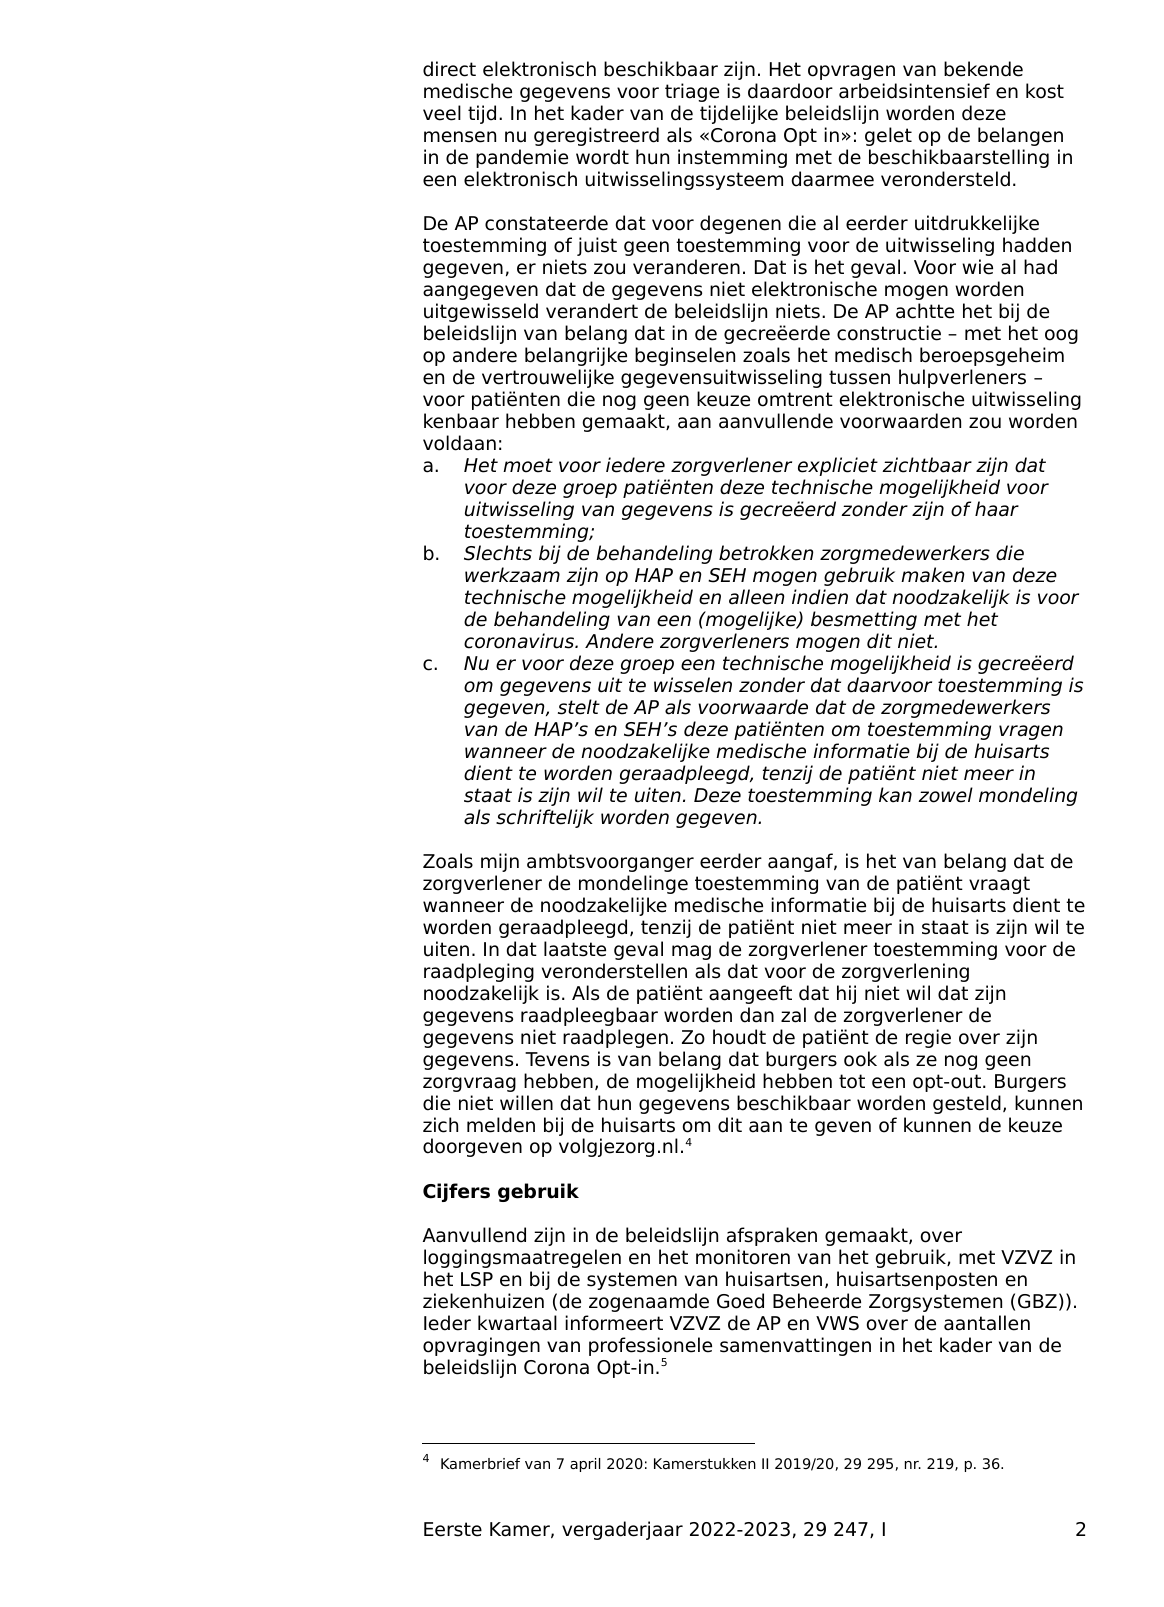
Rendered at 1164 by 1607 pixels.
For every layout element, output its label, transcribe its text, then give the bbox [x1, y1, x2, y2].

text direct elektronisch beschikbaar zijn. Het opvragen van bekende medische gegevens voor triage is daardoor arbeidsintensief en kost veel tijd. In het kader van de tijdelijke beleidslijn worden deze mensen nu geregistreerd als «Corona Opt in»: gelet op de belangen in de pandemie wordt hun instemming met de beschikbaarstelling in een elektronisch uitwisselingssysteem daarmee verondersteld. [422, 59, 1087, 191]
subtitle Cijfers gebruik [422, 1181, 1087, 1203]
text De AP constateerde dat voor degenen die al eerder uitdrukkelijke toestemming of juist geen toestemming voor de uitwisseling hadden gegeven, er niets zou veranderen. Dat is het geval. Voor wie al had aangegeven dat de gegevens niet elektronische mogen worden uitgewisseld verandert de beleidslijn niets. De AP achtte het bij de beleidslijn van belang dat in de gecreëerde constructie – met het oog op andere belangrijke beginselen zoals het medisch beroepsgeheim en de vertrouwelijke gegevensuitwisseling tussen hulpverleners – voor patiënten die nog geen keuze omtrent elektronische uitwisseling kenbaar hebben gemaakt, aan aanvullende voorwaarden zou worden voldaan: [422, 213, 1087, 455]
text Aanvullend zijn in de beleidslijn afspraken gemaakt, over loggingsmaatregelen en het monitoren van het gebruik, met VZVZ in het LSP en bij de systemen van huisartsen, huisartsenposten en ziekenhuizen (de zogenaamde Goed Beheerde Zorgsystemen (GBZ)). Ieder kwartaal informeert VZVZ de AP en VWS over de aantallen opvragingen van professionele samenvattingen in het kader van de beleidslijn Corona Opt-in. [422, 1225, 1087, 1379]
text c. Nu er voor deze groep een technische mogelijkheid is gecreëerd om gegevens uit te wisselen zonder dat daarvoor toestemming is gegeven, stelt de AP als voorwaarde dat de zorgmedewerkers van de HAP’s en SEH’s deze patiënten om toestemming vragen wanneer de noodzakelijke medische informatie bij de huisarts dient te worden geraadpleegd, tenzij de patiënt niet meer in staat is zijn wil te uiten. Deze toestemming kan zowel mondeling als schriftelijk worden gegeven. [422, 653, 1087, 828]
text a. Het moet voor iedere zorgverlener expliciet zichtbaar zijn dat voor deze groep patiënten deze technische mogelijkheid voor uitwisseling van gegevens is gecreëerd zonder zijn of haar toestemming; [422, 455, 1087, 543]
text Zoals mijn ambtsvoorganger eerder aangaf, is het van belang dat de zorgverlener de mondelinge toestemming van de patiënt vraagt wanneer de noodzakelijke medische informatie bij de huisarts dient te worden geraadpleegd, tenzij de patiënt niet meer in staat is zijn wil te uiten. In dat laatste geval mag de zorgverlener toestemming voor de raadpleging veronderstellen als dat voor de zorgverlening noodzakelijk is. Als de patiënt aangeeft dat hij niet wil dat zijn gegevens raadpleegbaar worden dan zal de zorgverlener de gegevens niet raadplegen. Zo houdt de patiënt de regie over zijn gegevens. Tevens is van belang dat burgers ook als ze nog geen zorgvraag hebben, de mogelijkheid hebben tot een opt-out. Burgers die niet willen dat hun gegevens beschikbaar worden gesteld, kunnen zich melden bij de huisarts om dit aan te geven of kunnen de keuze doorgeven op volgjezorg.nl. [422, 851, 1087, 1158]
text Kamerbrief van 7 april 2020: Kamerstukken II 2019/20, 29 295, nr. 219, p. 36. [422, 1452, 1087, 1474]
text b. Slechts bij de behandeling betrokken zorgmedewerkers die werkzaam zijn op HAP en SEH mogen gebruik maken van deze technische mogelijkheid en alleen indien dat noodzakelijk is voor de behandeling van een (mogelijke) besmetting met het coronavirus. Andere zorgverleners mogen dit niet. [422, 543, 1087, 653]
